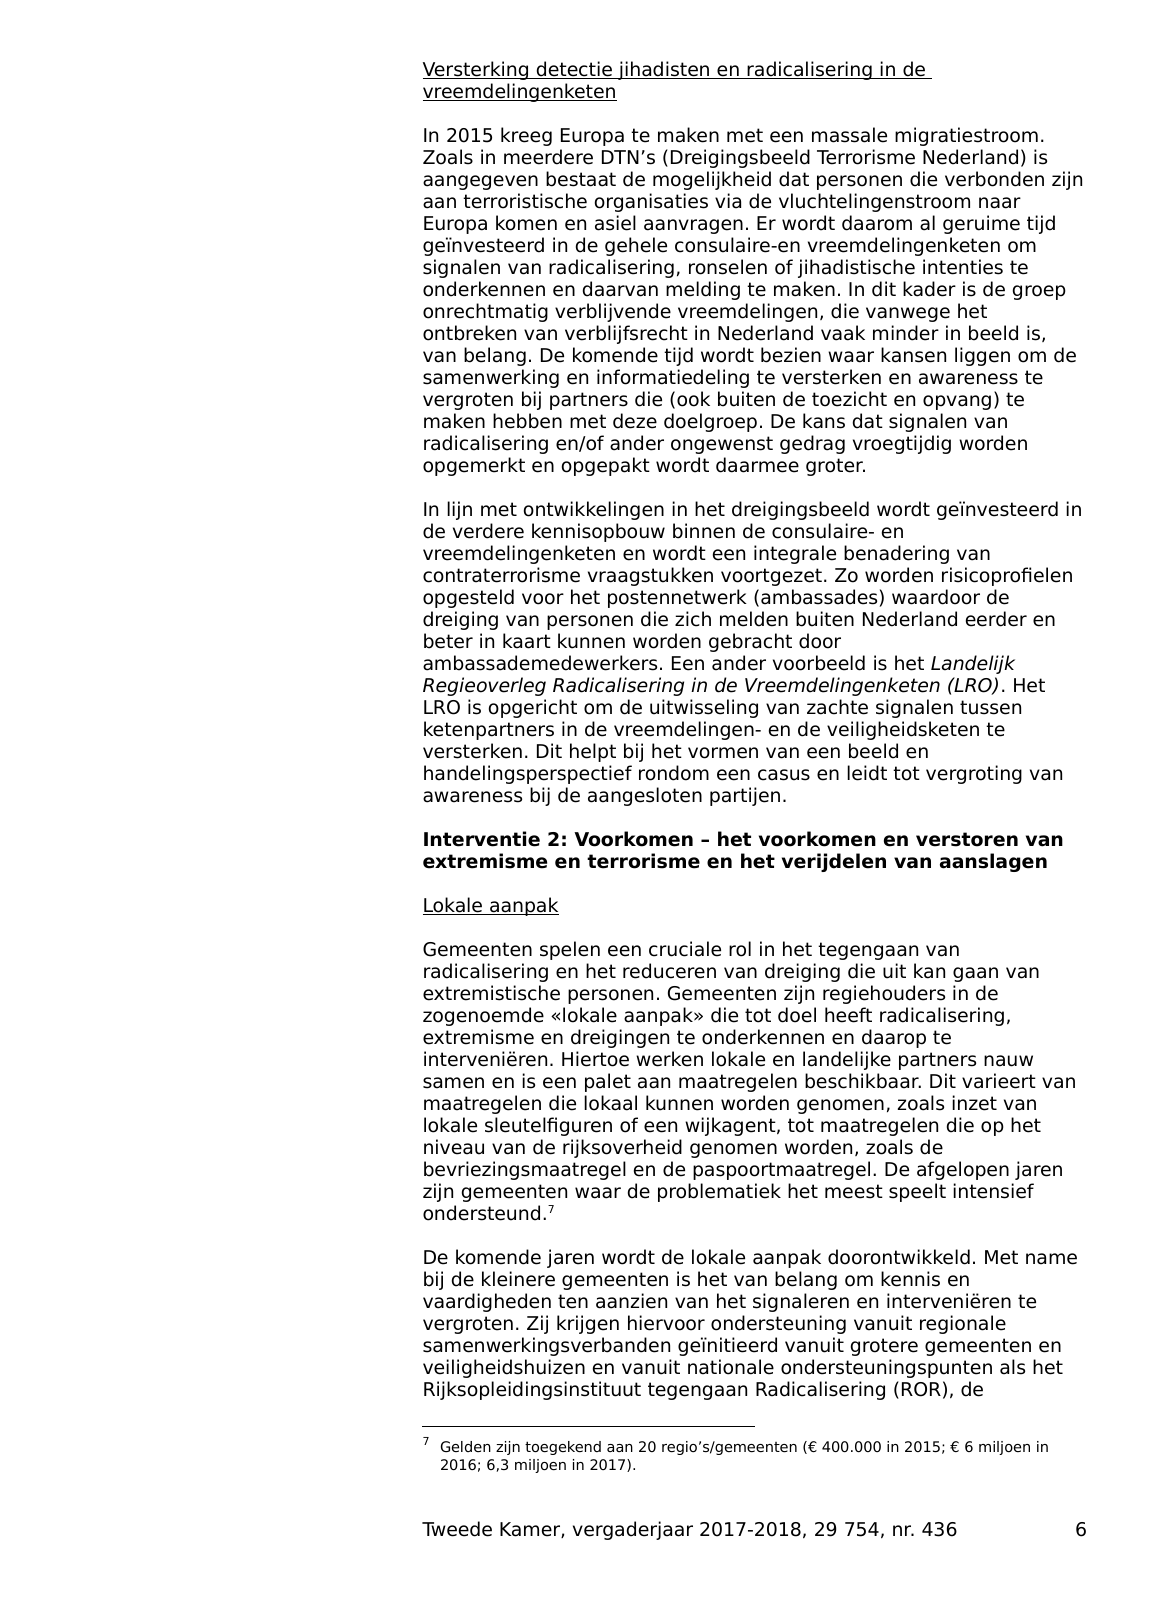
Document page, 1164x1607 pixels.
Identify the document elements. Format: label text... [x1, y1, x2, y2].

text Gelden zijn toegekend aan 20 regio’s/gemeenten (€ 400.000 in 2015; € 6 miljoen in 2016; 6,3 miljoen in 2017). [422, 1435, 1087, 1474]
text In 2015 kreeg Europa te maken met een massale migratiestroom. Zoals in meerdere DTN’s (Dreigingsbeeld Terrorisme Nederland) is aangegeven bestaat de mogelijkheid dat personen die verbonden zijn aan terroristische organisaties via de vluchtelingenstroom naar Europa komen en asiel aanvragen. Er wordt daarom al geruime tijd geïnvesteerd in de gehele consulaire-en vreemdelingenketen om signalen van radicalisering, ronselen of jihadistische intenties te onderkennen en daarvan melding te maken. In dit kader is de groep onrechtmatig verblijvende vreemdelingen, die vanwege het ontbreken van verblijfsrecht in Nederland vaak minder in beeld is, van belang. De komende tijd wordt bezien waar kansen liggen om de samenwerking en informatiedeling te versterken en awareness te vergroten bij partners die (ook buiten de toezicht en opvang) te maken hebben met deze doelgroep. De kans dat signalen van radicalisering en/of ander ongewenst gedrag vroegtijdig worden opgemerkt en opgepakt wordt daarmee groter. [422, 125, 1087, 477]
subtitle Versterking detectie jihadisten en radicalisering in de vreemdelingenketen [422, 59, 1087, 103]
text De komende jaren wordt de lokale aanpak doorontwikkeld. Met name bij de kleinere gemeenten is het van belang om kennis en vaardigheden ten aanzien van het signaleren en interveniëren te vergroten. Zij krijgen hiervoor ondersteuning vanuit regionale samenwerkingsverbanden geïnitieerd vanuit grotere gemeenten en veiligheidshuizen en vanuit nationale ondersteuningspunten als het Rijksopleidingsinstituut tegengaan Radicalisering (ROR), de [422, 1247, 1087, 1401]
subtitle Interventie 2: Voorkomen – het voorkomen en verstoren van extremisme en terrorisme en het verijdelen van aanslagen [422, 829, 1087, 873]
text In lijn met ontwikkelingen in het dreigingsbeeld wordt geïnvesteerd in de verdere kennisopbouw binnen de consulaire- en vreemdelingenketen en wordt een integrale benadering van contraterrorisme vraagstukken voortgezet. Zo worden risicoprofielen opgesteld voor het postennetwerk (ambassades) waardoor de dreiging van personen die zich melden buiten Nederland eerder en beter in kaart kunnen worden gebracht door ambassademedewerkers. Een ander voorbeeld is het Landelijk Regieoverleg Radicalisering in de Vreemdelingenketen (LRO). Het LRO is opgericht om de uitwisseling van zachte signalen tussen ketenpartners in de vreemdelingen- en de veiligheidsketen te versterken. Dit helpt bij het vormen van een beeld en handelingsperspectief rondom een casus en leidt tot vergroting van awareness bij de aangesloten partijen. [422, 499, 1087, 807]
subtitle Lokale aanpak [422, 895, 1087, 917]
text Gemeenten spelen een cruciale rol in het tegengaan van radicalisering en het reduceren van dreiging die uit kan gaan van extremistische personen. Gemeenten zijn regiehouders in de zogenoemde «lokale aanpak» die tot doel heeft radicalisering, extremisme en dreigingen te onderkennen en daarop te interveniëren. Hiertoe werken lokale en landelijke partners nauw samen en is een palet aan maatregelen beschikbaar. Dit varieert van maatregelen die lokaal kunnen worden genomen, zoals inzet van lokale sleutelfiguren of een wijkagent, tot maatregelen die op het niveau van de rijksoverheid genomen worden, zoals de bevriezingsmaatregel en de paspoortmaatregel. De afgelopen jaren zijn gemeenten waar de problematiek het meest speelt intensief ondersteund. [422, 939, 1087, 1225]
